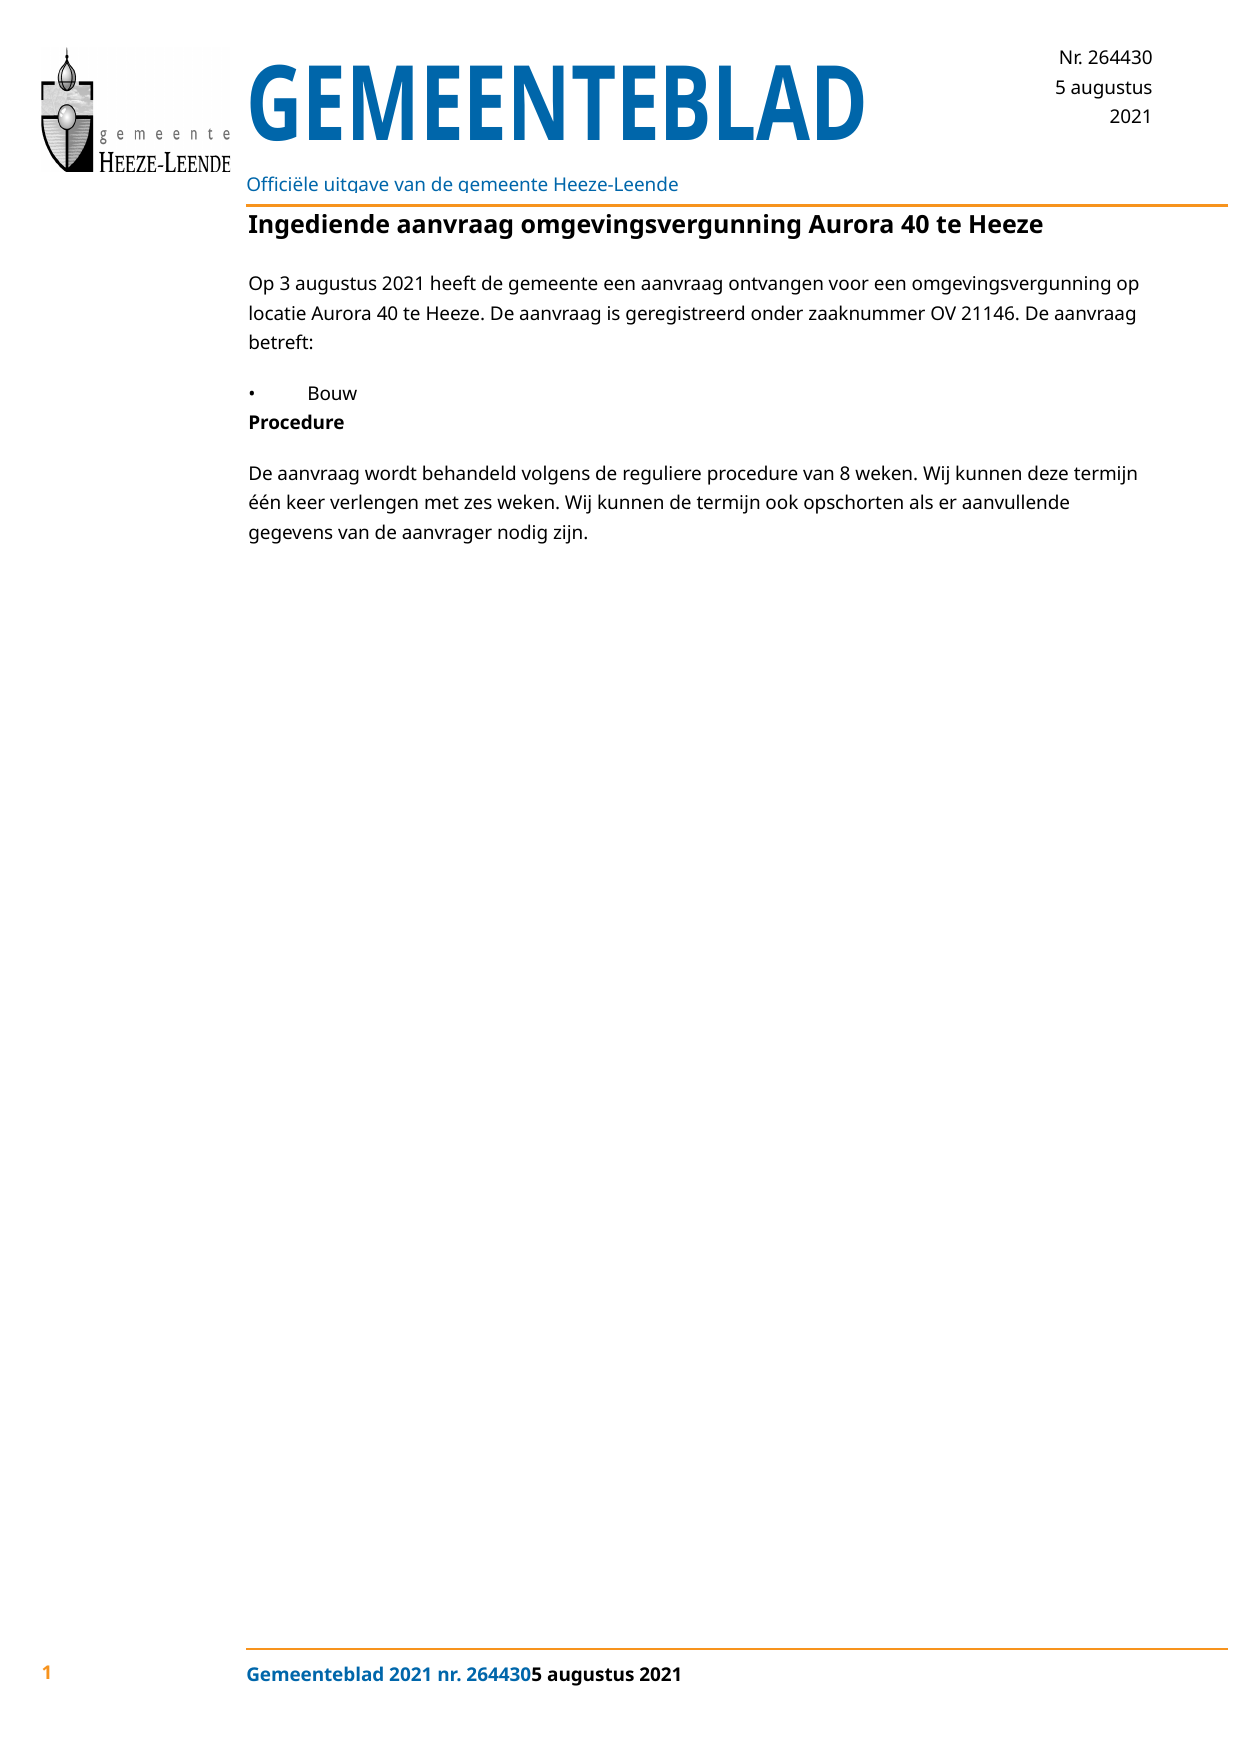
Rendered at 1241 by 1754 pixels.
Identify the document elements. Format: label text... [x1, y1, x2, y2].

text De aanvraag wordt behandeld volgens de reguliere procedure van 8 weken. Wij kunnen deze termijn één keer verlengen met zes weken. Wij kunnen de termijn ook opschorten als er aanvullende gegevens van de aanvrager nodig zijn. [248, 460, 1152, 545]
text Procedure [248, 409, 1152, 435]
picture [41, 47, 231, 172]
list Bouw [248, 380, 1152, 406]
text Ingediende aanvraag omgevingsvergunning Aurora 40 te Heeze [248, 207, 1152, 241]
text Op 3 augustus 2021 heeft de gemeente een aanvraag ontvangen voor een omgevingsvergunning op locatie Aurora 40 te Heeze. De aanvraag is geregistreerd onder zaaknummer OV 21146. De aanvraag betreft: [248, 270, 1152, 355]
